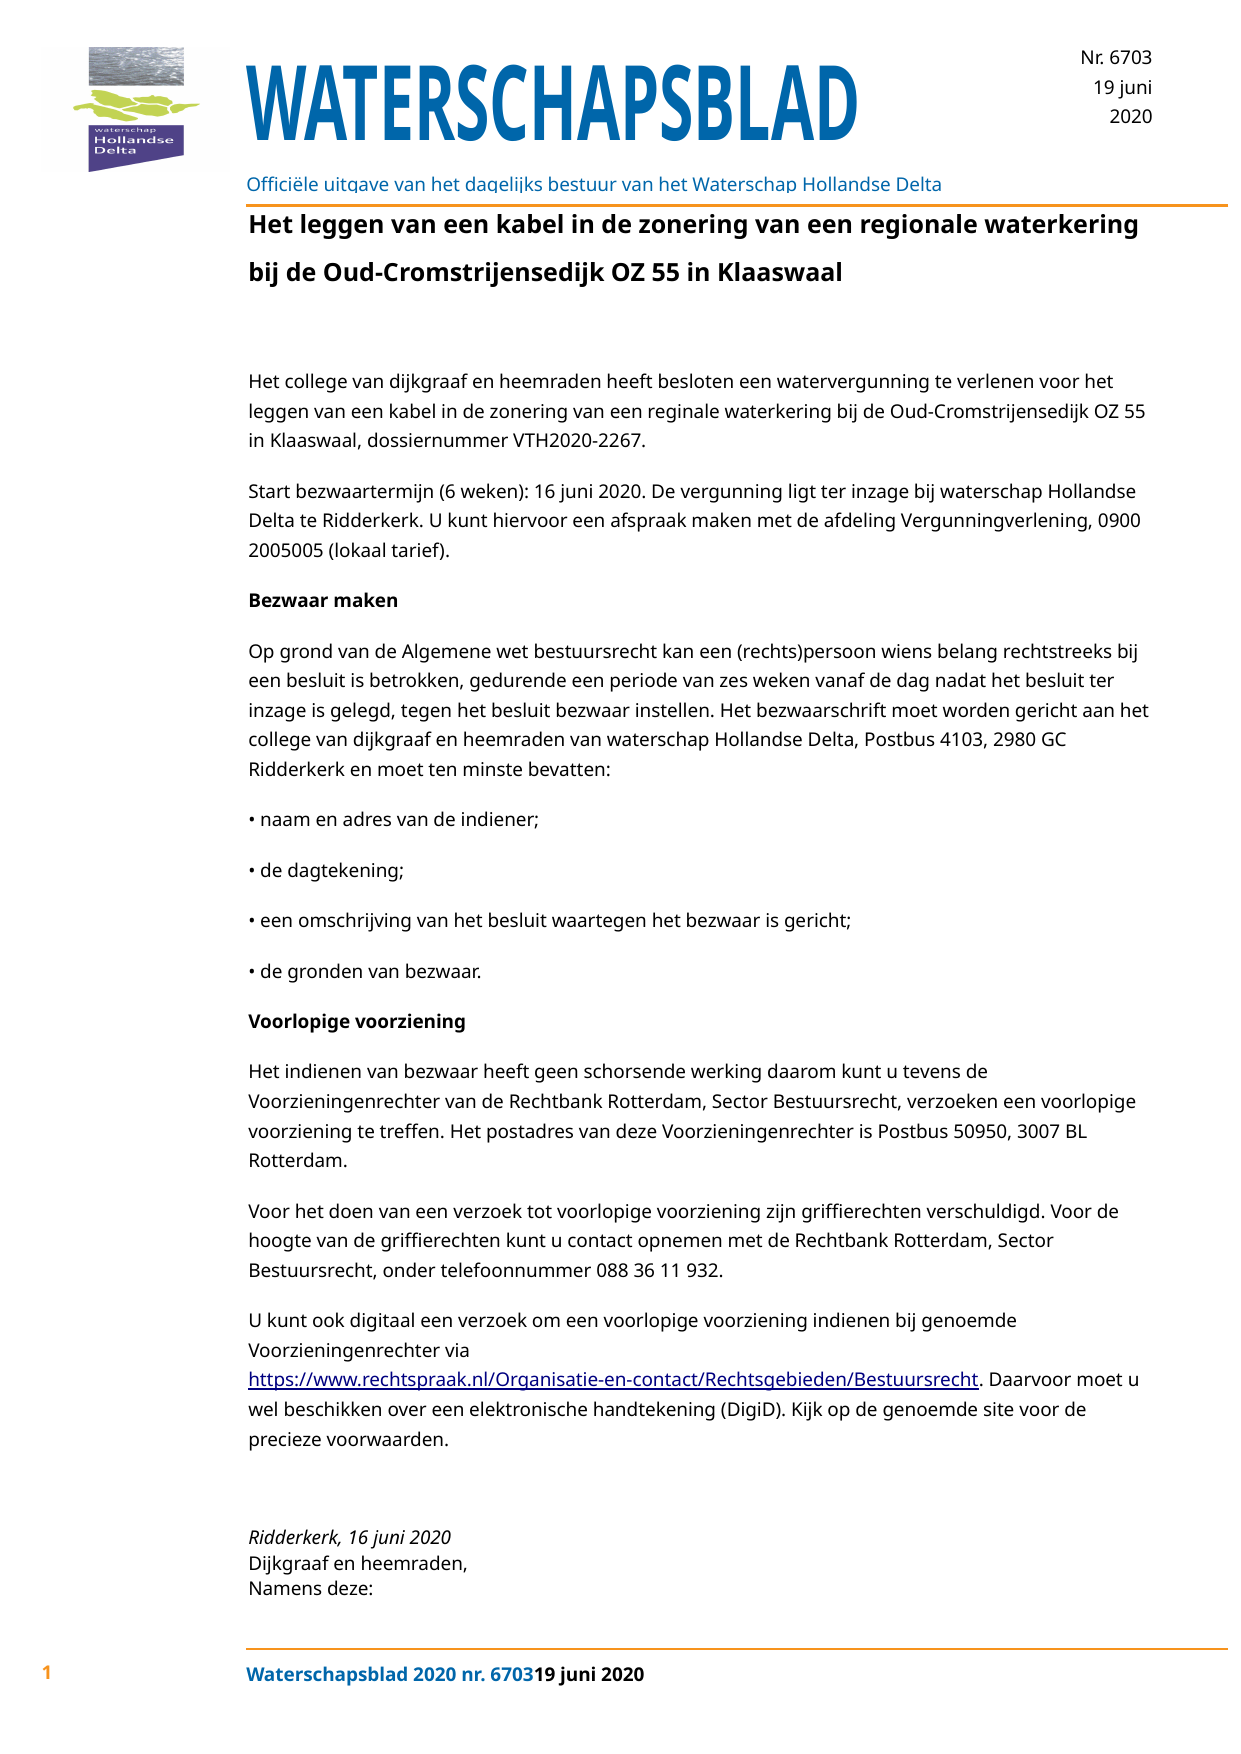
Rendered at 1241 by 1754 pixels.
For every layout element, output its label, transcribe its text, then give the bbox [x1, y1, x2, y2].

picture [41, 47, 231, 172]
text U kunt ook digitaal een verzoek om een voorlopige voorziening indienen bij genoemde Voorzieningenrechter via https://www.rechtspraak.nl/Organisatie-en-contact/Rechtsgebieden/Bestuursrecht. Daarvoor moet u wel beschikken over een elektronische handtekening (DigiD). Kijk op de genoemde site voor de precieze voorwaarden. [248, 1307, 1152, 1452]
text Het college van dijkgraaf en heemraden heeft besloten een watervergunning te verlenen voor het leggen van een kabel in de zonering van een reginale waterkering bij de Oud-Cromstrijensedijk OZ 55 in Klaaswaal, dossiernummer VTH2020-2267. [248, 368, 1152, 453]
text Ridderkerk, 16 juni 2020 [248, 1524, 1152, 1550]
text Op grond van de Algemene wet bestuursrecht kan een (rechts)persoon wiens belang rechtstreeks bij een besluit is betrokken, gedurende een periode van zes weken vanaf de dag nadat het besluit ter inzage is gelegd, tegen het besluit bezwaar instellen. Het bezwaarschrift moet worden gericht aan het college van dijkgraaf en heemraden van waterschap Hollandse Delta, Postbus 4103, 2980 GC Ridderkerk en moet ten minste bevatten: [248, 638, 1152, 782]
text • de dagtekening; [248, 857, 1152, 883]
text Het indienen van bezwaar heeft geen schorsende werking daarom kunt u tevens de Voorzieningenrechter van de Rechtbank Rotterdam, Sector Bestuursrecht, verzoeken een voorlopige voorziening te treffen. Het postadres van deze Voorzieningenrechter is Postbus 50950, 3007 BL Rotterdam. [248, 1059, 1152, 1173]
text Namens deze: [248, 1576, 1152, 1601]
text • een omschrijving van het besluit waartegen het bezwaar is gericht; [248, 907, 1152, 933]
text Voorlopige voorziening [248, 1008, 1152, 1034]
text Voor het doen van een verzoek tot voorlopige voorziening zijn griffierechten verschuldigd. Voor de hoogte van de griffierechten kunt u contact opnemen met de Rechtbank Rotterdam, Sector Bestuursrecht, onder telefoonnummer 088 36 11 932. [248, 1198, 1152, 1283]
text • naam en adres van de indiener; [248, 807, 1152, 832]
text Start bezwaartermijn (6 weken): 16 juni 2020. De vergunning ligt ter inzage bij waterschap Hollandse Delta te Ridderkerk. U kunt hiervoor een afspraak maken met de afdeling Vergunningverlening, 0900 2005005 (lokaal tarief). [248, 478, 1152, 563]
text Bezwaar maken [248, 587, 1152, 613]
text • de gronden van bezwaar. [248, 958, 1152, 984]
text Het leggen van een kabel in de zonering van een regionale waterkering bij de Oud-Cromstrijensedijk OZ 55 in Klaaswaal [248, 207, 1152, 288]
text Dijkgraaf en heemraden, [248, 1550, 1152, 1576]
